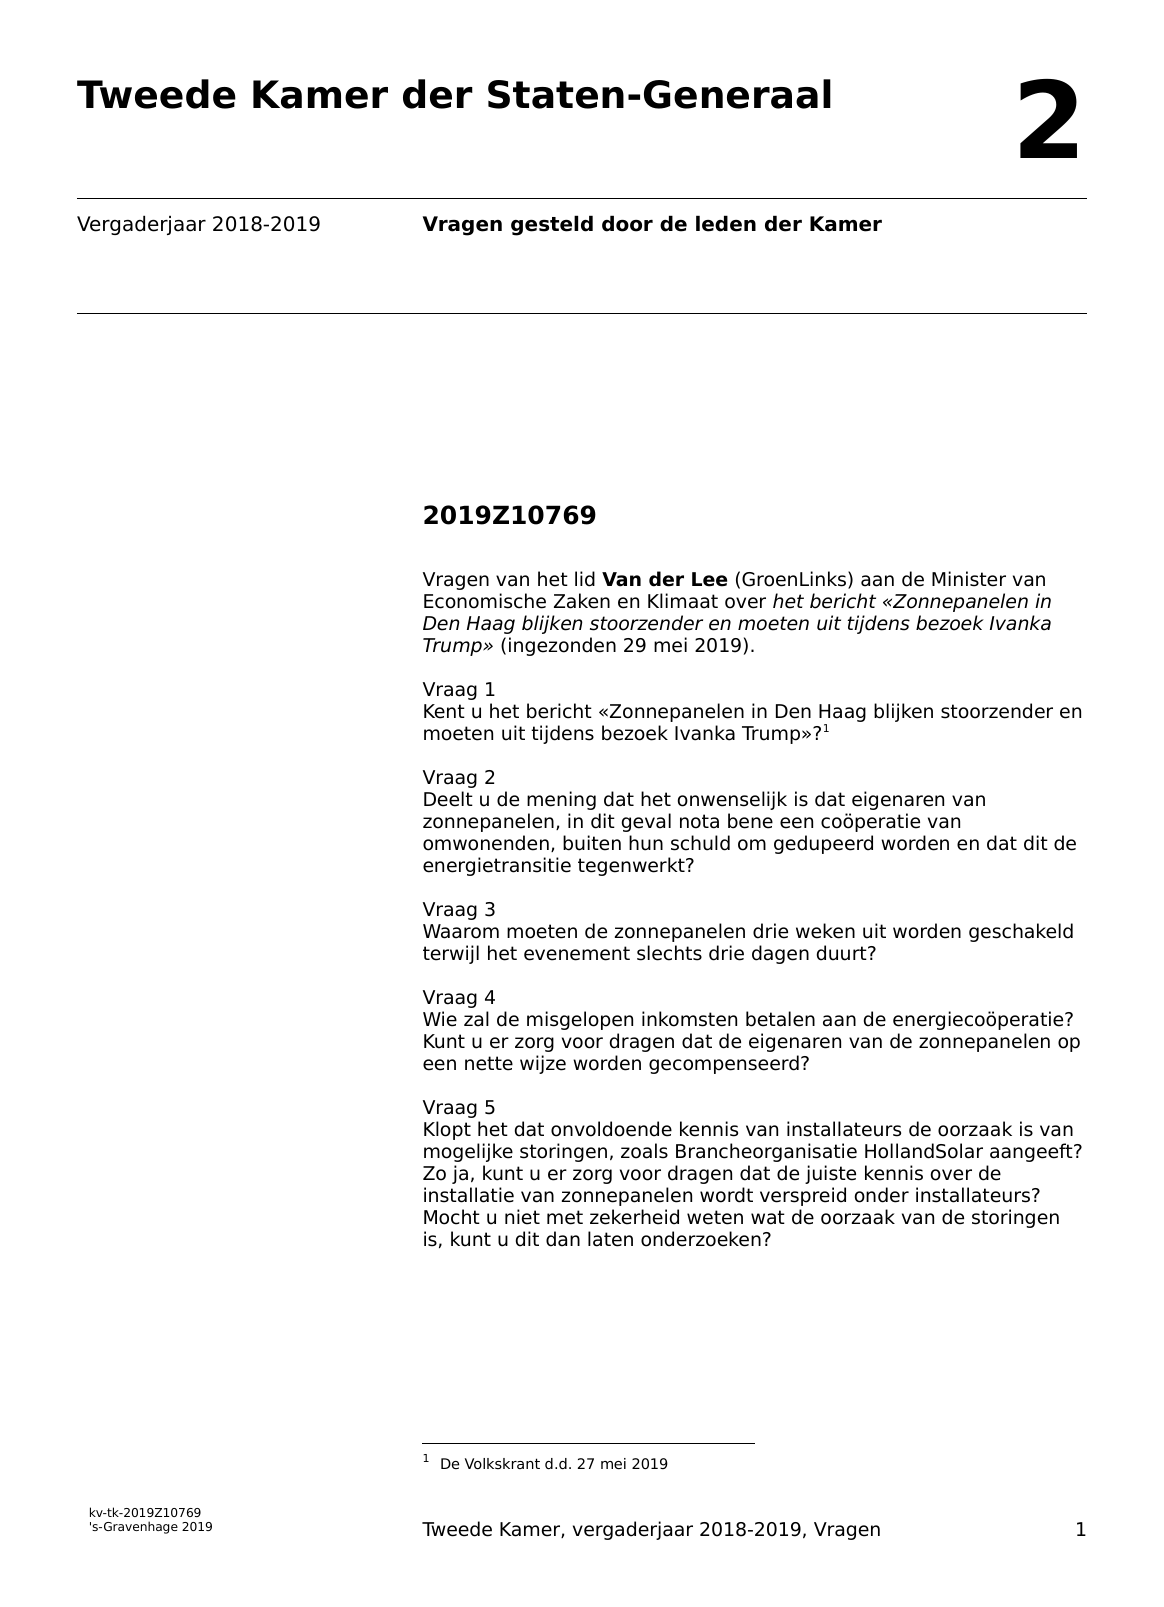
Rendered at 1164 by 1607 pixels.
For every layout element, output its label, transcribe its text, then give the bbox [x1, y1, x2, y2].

text 's-Gravenhage 2019 [88, 1520, 323, 1534]
text Vragen van het lid Van der Lee (GroenLinks) aan de Minister van Economische Zaken en Klimaat over het bericht «Zonnepanelen in Den Haag blijken stoorzender en moeten uit tijdens bezoek Ivanka Trump» (ingezonden 29 mei 2019). [422, 569, 1087, 657]
text De Volkskrant d.d. 27 mei 2019 [422, 1452, 1087, 1474]
text Wie zal de misgelopen inkomsten betalen aan de energiecoöperatie? Kunt u er zorg voor dragen dat de eigenaren van de zonnepanelen op een nette wijze worden gecompenseerd? [422, 1009, 1087, 1075]
text Waarom moeten de zonnepanelen drie weken uit worden geschakeld terwijl het evenement slechts drie dagen duurt? [422, 921, 1087, 965]
text Kent u het bericht «Zonnepanelen in Den Haag blijken stoorzender en moeten uit tijdens bezoek Ivanka Trump»? [422, 701, 1087, 745]
text 2019Z10769 [422, 501, 1087, 531]
table_cell Vragen gesteld door de leden der Kamer [422, 199, 1087, 313]
table_cell Vergaderjaar 2018-2019 [77, 199, 422, 313]
text Vraag 5 [422, 1097, 1087, 1119]
text Vraag 4 [422, 987, 1087, 1009]
text Vraag 2 [422, 767, 1087, 789]
table_header Tweede Kamer der Staten-Generaal [77, 59, 886, 198]
table_header 2 [886, 59, 1087, 198]
text kv-tk-2019Z10769 [88, 1506, 323, 1520]
text Deelt u de mening dat het onwenselijk is dat eigenaren van zonnepanelen, in dit geval nota bene een coöperatie van omwonenden, buiten hun schuld om gedupeerd worden en dat dit de energietransitie tegenwerkt? [422, 789, 1087, 877]
text Vraag 3 [422, 899, 1087, 921]
text Vraag 1 [422, 679, 1087, 701]
text Klopt het dat onvoldoende kennis van installateurs de oorzaak is van mogelijke storingen, zoals Brancheorganisatie HollandSolar aangeeft? Zo ja, kunt u er zorg voor dragen dat de juiste kennis over de installatie van zonnepanelen wordt verspreid onder installateurs? Mocht u niet met zekerheid weten wat de oorzaak van de storingen is, kunt u dit dan laten onderzoeken? [422, 1119, 1087, 1251]
